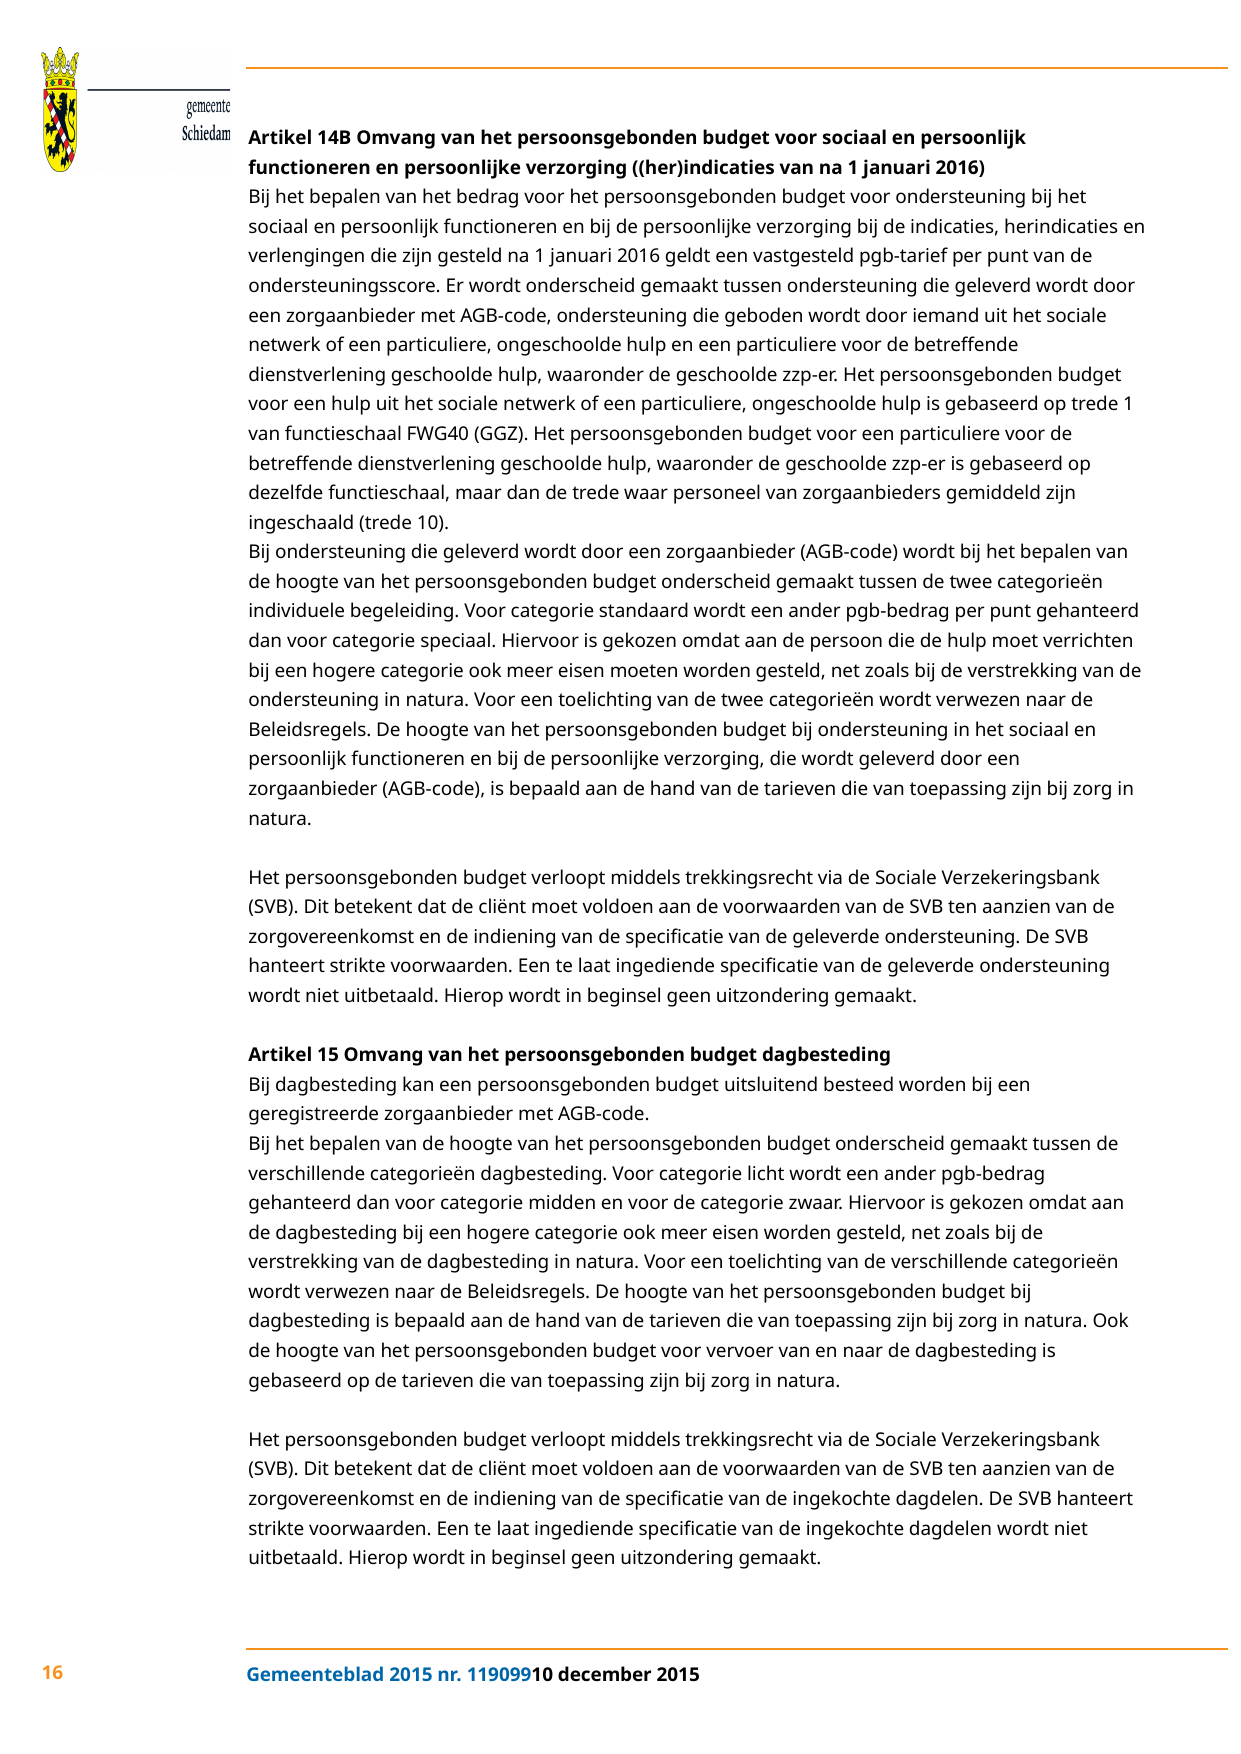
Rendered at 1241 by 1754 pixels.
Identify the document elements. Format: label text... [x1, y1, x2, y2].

text Bij dagbesteding kan een persoonsgebonden budget uitsluitend besteed worden bij een geregistreerde zorgaanbieder met AGB-code. [248, 1071, 1152, 1126]
text Artikel 14B Omvang van het persoonsgebonden budget voor sociaal en persoonlijk functioneren en persoonlijke verzorging ((her)indicaties van na 1 januari 2016) [248, 124, 1152, 180]
text Het persoonsgebonden budget verloopt middels trekkingsrecht via de Sociale Verzekeringsbank (SVB). Dit betekent dat de cliënt moet voldoen aan de voorwaarden van de SVB ten aanzien van de zorgovereenkomst en de indiening van de specificatie van de ingekochte dagdelen. De SVB hanteert strikte voorwaarden. Een te laat ingediende specificatie van de ingekochte dagdelen wordt niet uitbetaald. Hierop wordt in beginsel geen uitzondering gemaakt. [248, 1426, 1152, 1570]
text Bij het bepalen van het bedrag voor het persoonsgebonden budget voor ondersteuning bij het sociaal en persoonlijk functioneren en bij de persoonlijke verzorging bij de indicaties, herindicaties en verlengingen die zijn gesteld na 1 januari 2016 geldt een vastgesteld pgb-tarief per punt van de ondersteuningsscore. Er wordt onderscheid gemaakt tussen ondersteuning die geleverd wordt door een zorgaanbieder met AGB-code, ondersteuning die geboden wordt door iemand uit het sociale netwerk of een particuliere, ongeschoolde hulp en een particuliere voor de betreffende dienstverlening geschoolde hulp, waaronder de geschoolde zzp-er. Het persoonsgebonden budget voor een hulp uit het sociale netwerk of een particuliere, ongeschoolde hulp is gebaseerd op trede 1 van functieschaal FWG40 (GGZ). Het persoonsgebonden budget voor een particuliere voor de betreffende dienstverlening geschoolde hulp, waaronder de geschoolde zzp-er is gebaseerd op dezelfde functieschaal, maar dan de trede waar personeel van zorgaanbieders gemiddeld zijn ingeschaald (trede 10). [248, 183, 1152, 535]
text Artikel 15 Omvang van het persoonsgebonden budget dagbesteding [248, 1041, 1152, 1067]
text Bij ondersteuning die geleverd wordt door een zorgaanbieder (AGB-code) wordt bij het bepalen van de hoogte van het persoonsgebonden budget onderscheid gemaakt tussen de twee categorieën individuele begeleiding. Voor categorie standaard wordt een ander pgb-bedrag per punt gehanteerd dan voor categorie speciaal. Hiervoor is gekozen omdat aan de persoon die de hulp moet verrichten bij een hogere categorie ook meer eisen moeten worden gesteld, net zoals bij de verstrekking van de ondersteuning in natura. Voor een toelichting van de twee categorieën wordt verwezen naar de Beleidsregels. De hoogte van het persoonsgebonden budget bij ondersteuning in het sociaal en persoonlijk functioneren en bij de persoonlijke verzorging, die wordt geleverd door een zorgaanbieder (AGB-code), is bepaald aan de hand van de tarieven die van toepassing zijn bij zorg in natura. [248, 538, 1152, 831]
text Bij het bepalen van de hoogte van het persoonsgebonden budget onderscheid gemaakt tussen de verschillende categorieën dagbesteding. Voor categorie licht wordt een ander pgb-bedrag gehanteerd dan voor categorie midden en voor de categorie zwaar. Hiervoor is gekozen omdat aan de dagbesteding bij een hogere categorie ook meer eisen worden gesteld, net zoals bij de verstrekking van de dagbesteding in natura. Voor een toelichting van de verschillende categorieën wordt verwezen naar de Beleidsregels. De hoogte van het persoonsgebonden budget bij dagbesteding is bepaald aan de hand van de tarieven die van toepassing zijn bij zorg in natura. Ook de hoogte van het persoonsgebonden budget voor vervoer van en naar de dagbesteding is gebaseerd op de tarieven die van toepassing zijn bij zorg in natura. [248, 1130, 1152, 1393]
picture [41, 47, 231, 172]
text Het persoonsgebonden budget verloopt middels trekkingsrecht via de Sociale Verzekeringsbank (SVB). Dit betekent dat de cliënt moet voldoen aan de voorwaarden van de SVB ten aanzien van de zorgovereenkomst en de indiening van de specificatie van de geleverde ondersteuning. De SVB hanteert strikte voorwaarden. Een te laat ingediende specificatie van de geleverde ondersteuning wordt niet uitbetaald. Hierop wordt in beginsel geen uitzondering gemaakt. [248, 864, 1152, 1008]
